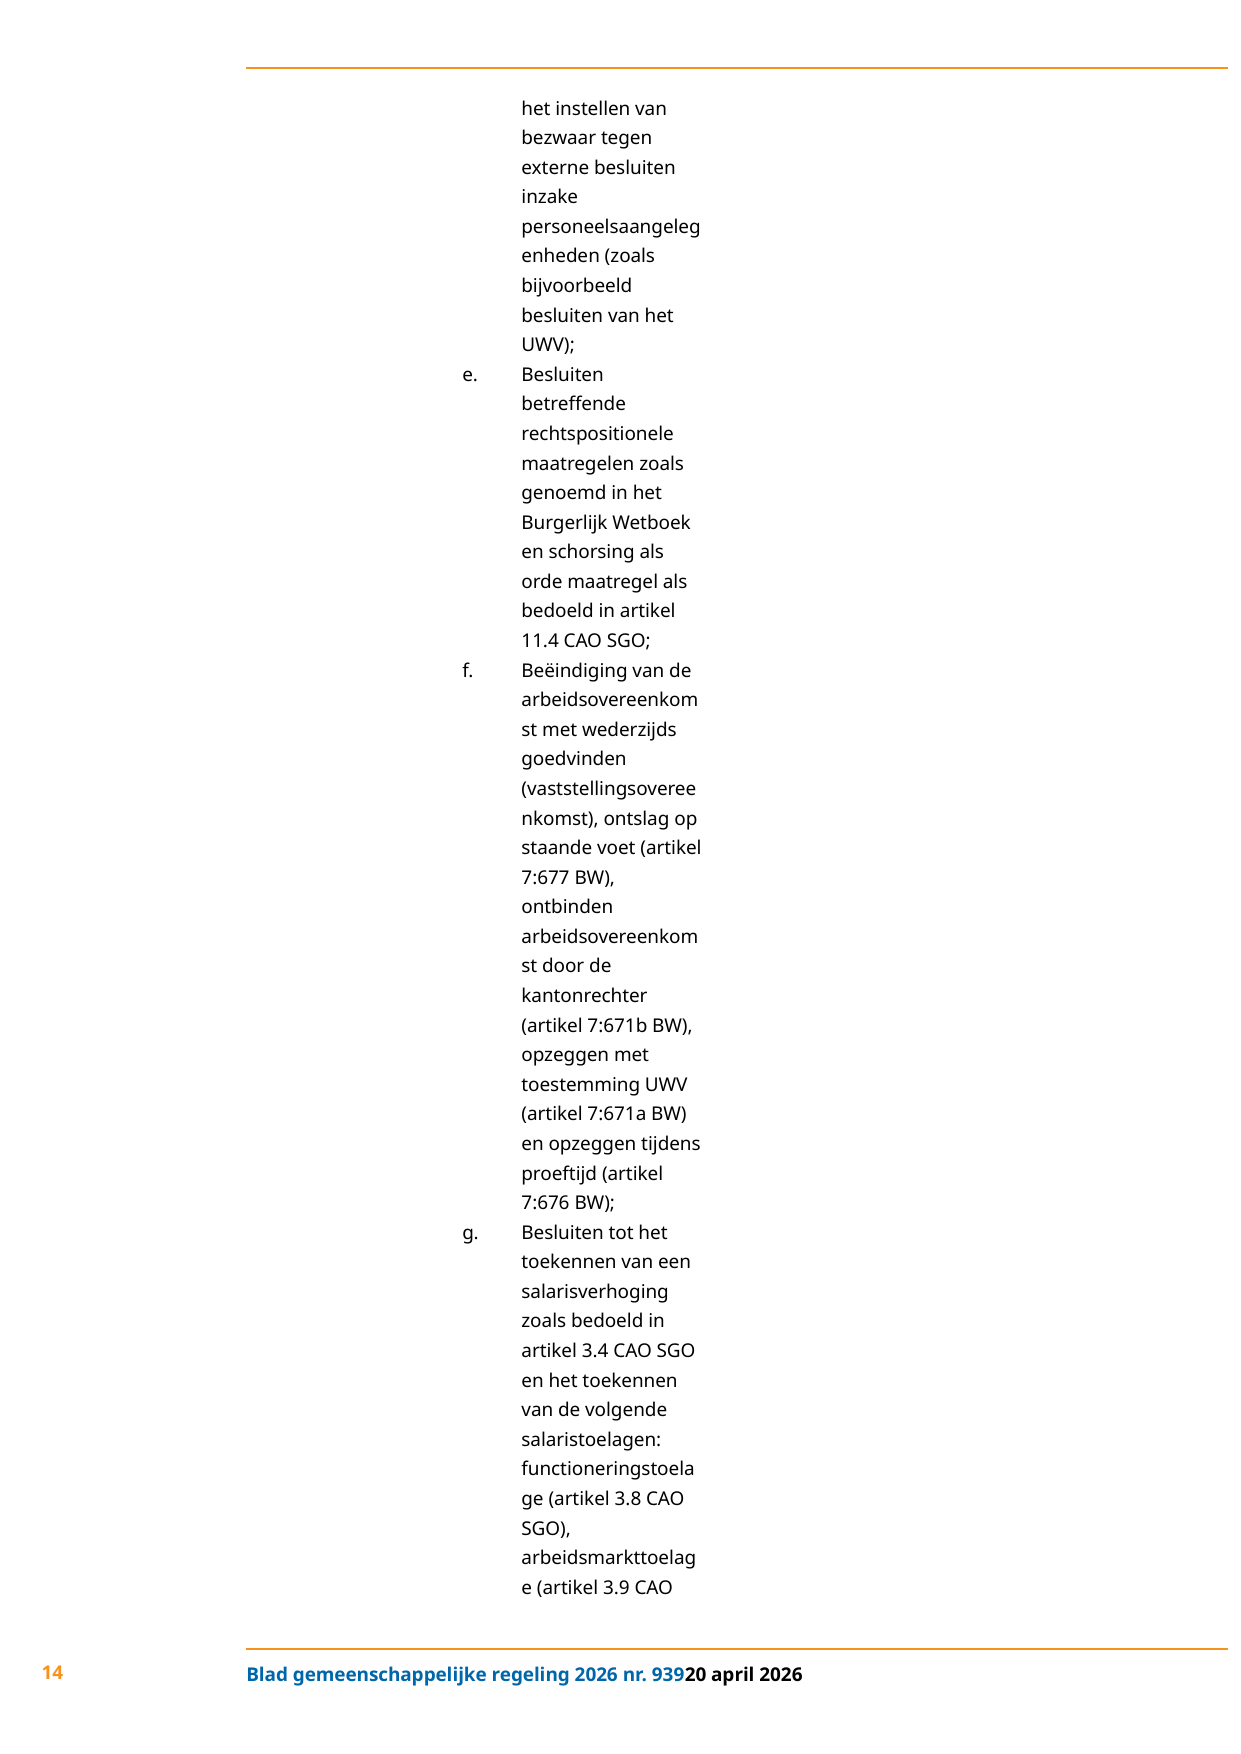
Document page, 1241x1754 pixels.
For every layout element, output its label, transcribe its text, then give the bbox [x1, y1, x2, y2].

picture [41, 47, 231, 172]
table_cell [703, 95, 943, 1600]
table_cell [943, 95, 1152, 1600]
table_cell het instellen van bezwaar tegen externe besluiten inzake personeelsaangelegenheden (zoals bijvoorbeeld besluiten van het UWV); Besluiten betreffende rechtspositionele maatregelen zoals genoemd in het Burgerlijk Wetboek en schorsing als orde maatregel als bedoeld in artikel 11.4 CAO SGO; Beëindiging van de arbeidsovereenkomst met wederzijds goedvinden (vaststellingsovereenkomst), ontslag op staande voet (artikel 7:677 BW), ontbinden arbeidsovereenkomst door de kantonrechter (artikel 7:671b BW), opzeggen met toestemming UWV (artikel 7:671a BW) en opzeggen tijdens proeftijd (artikel 7:676 BW); Besluiten tot het toekennen van een salarisverhoging zoals bedoeld in artikel 3.4 CAO SGO en het toekennen van de volgende salaristoelagen: functioneringstoelage (artikel 3.8 CAO SGO), arbeidsmarkttoelage (artikel 3.9 CAO [462, 95, 702, 1600]
table_cell [248, 95, 462, 1600]
